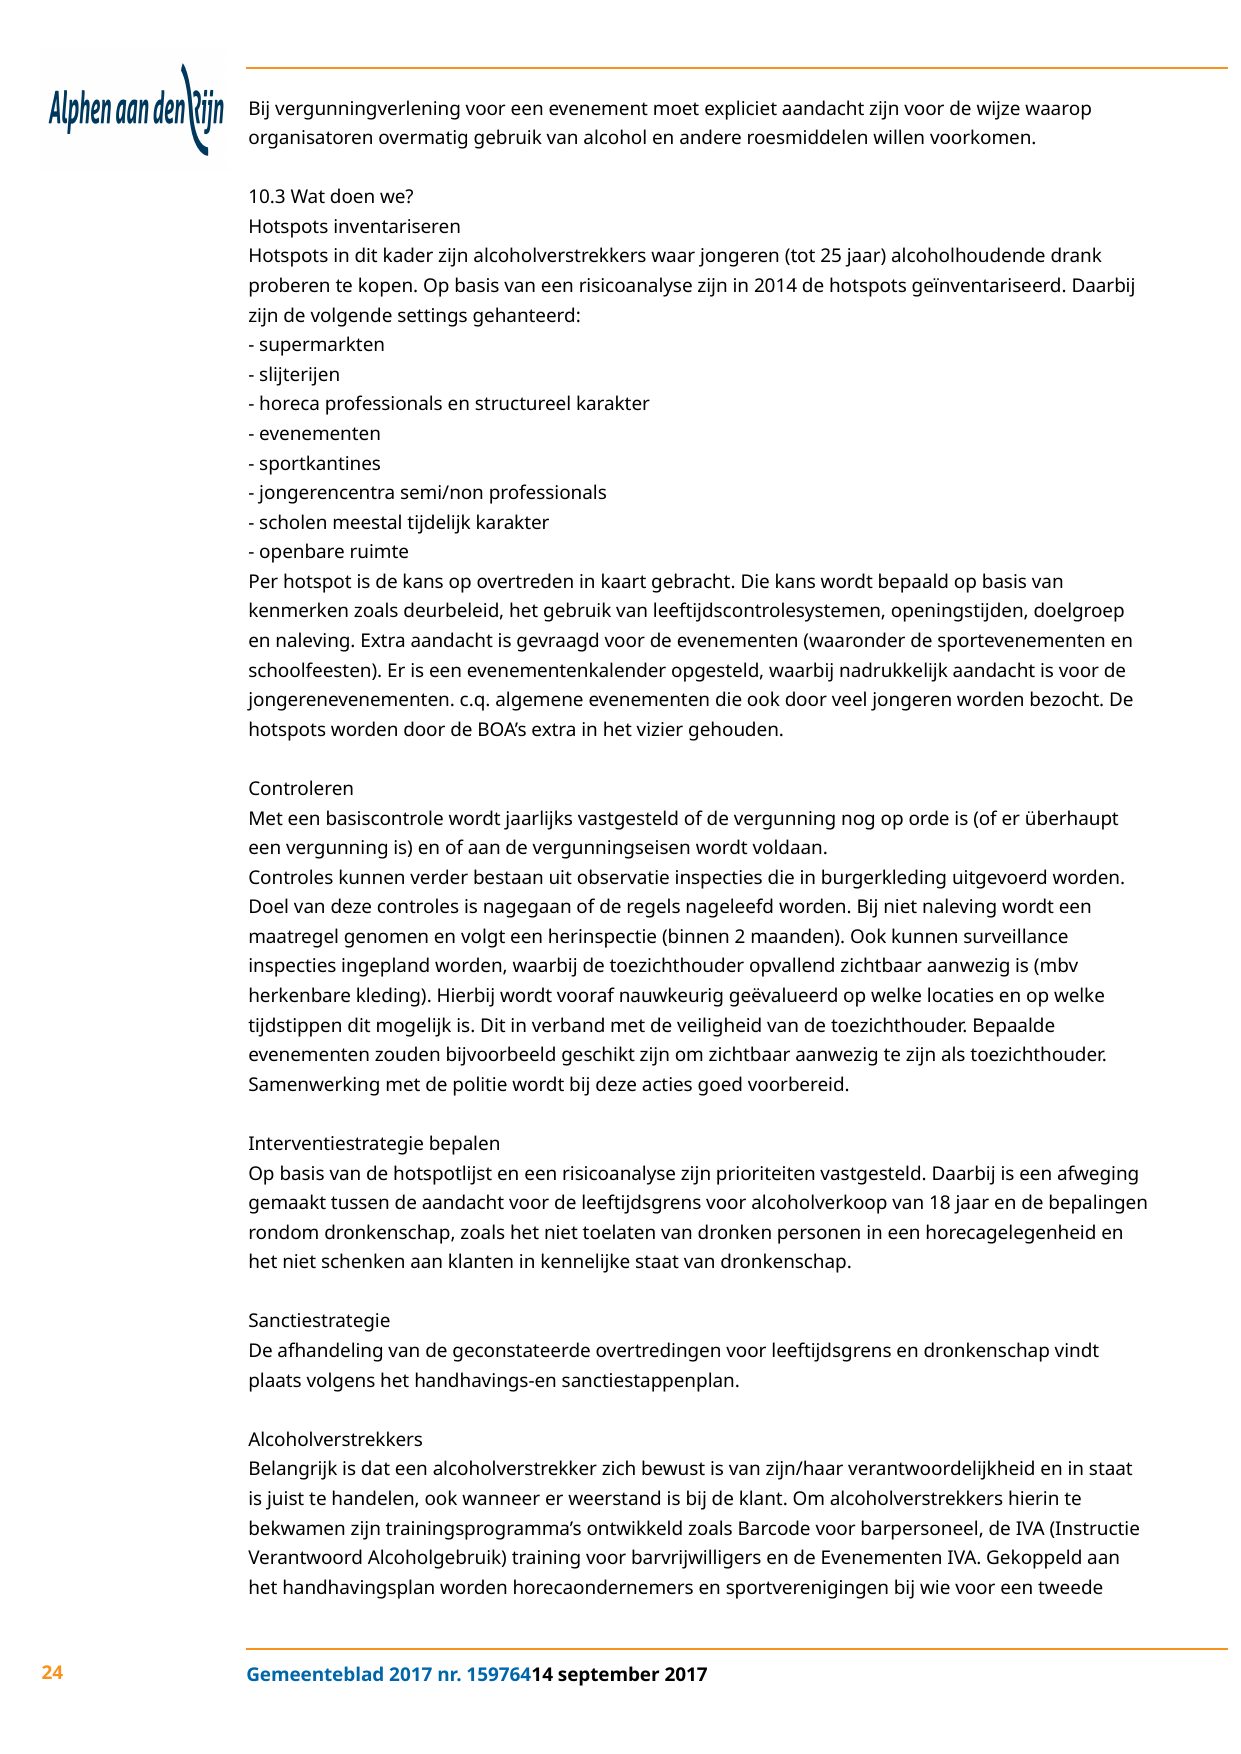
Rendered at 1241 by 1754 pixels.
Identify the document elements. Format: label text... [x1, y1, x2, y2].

text Interventiestrategie bepalen [248, 1130, 1152, 1156]
text - sportkantines [248, 450, 1152, 476]
text - supermarkten [248, 331, 1152, 357]
text Per hotspot is de kans op overtreden in kaart gebracht. Die kans wordt bepaald op basis van kenmerken zoals deurbeleid, het gebruik van leeftijdscontrolesystemen, openingstijden, doelgroep en naleving. Extra aandacht is gevraagd voor de evenementen (waaronder de sportevenementen en schoolfeesten). Er is een evenementenkalender opgesteld, waarbij nadrukkelijk aandacht is voor de jongerenevenementen. c.q. algemene evenementen die ook door veel jongeren worden bezocht. De hotspots worden door de BOA’s extra in het vizier gehouden. [248, 568, 1152, 742]
text Controleren [248, 775, 1152, 801]
text - evenementen [248, 420, 1152, 446]
text Hotspots in dit kader zijn alcoholverstrekkers waar jongeren (tot 25 jaar) alcoholhoudende drank proberen te kopen. Op basis van een risicoanalyse zijn in 2014 de hotspots geïnventariseerd. Daarbij zijn de volgende settings gehanteerd: [248, 243, 1152, 328]
text Met een basiscontrole wordt jaarlijks vastgesteld of de vergunning nog op orde is (of er überhaupt een vergunning is) en of aan de vergunningseisen wordt voldaan. [248, 805, 1152, 860]
text Alcoholverstrekkers [248, 1426, 1152, 1452]
text 10.3 Wat doen we? [248, 183, 1152, 209]
text Belangrijk is dat een alcoholverstrekker zich bewust is van zijn/haar verantwoordelijkheid en in staat is juist te handelen, ook wanneer er weerstand is bij de klant. Om alcoholverstrekkers hierin te bekwamen zijn trainingsprogramma’s ontwikkeld zoals Barcode voor barpersoneel, de IVA (Instructie Verantwoord Alcoholgebruik) training voor barvrijwilligers en de Evenementen IVA. Gekoppeld aan het handhavingsplan worden horecaondernemers en sportverenigingen bij wie voor een tweede [248, 1456, 1152, 1600]
text Bij vergunningverlening voor een evenement moet expliciet aandacht zijn voor de wijze waarop organisatoren overmatig gebruik van alcohol en andere roesmiddelen willen voorkomen. [248, 95, 1152, 150]
text Hotspots inventariseren [248, 213, 1152, 239]
text - scholen meestal tijdelijk karakter [248, 509, 1152, 535]
text - jongerencentra semi/non professionals [248, 479, 1152, 505]
picture [41, 47, 231, 172]
text Op basis van de hotspotlijst en een risicoanalyse zijn prioriteiten vastgesteld. Daarbij is een afweging gemaakt tussen de aandacht voor de leeftijdsgrens voor alcoholverkoop van 18 jaar en de bepalingen rondom dronkenschap, zoals het niet toelaten van dronken personen in een horecagelegenheid en het niet schenken aan klanten in kennelijke staat van dronkenschap. [248, 1160, 1152, 1274]
text - horeca professionals en structureel karakter [248, 391, 1152, 416]
text De afhandeling van de geconstateerde overtredingen voor leeftijdsgrens en dronkenschap vindt plaats volgens het handhavings-en sanctiestappenplan. [248, 1337, 1152, 1393]
text - openbare ruimte [248, 538, 1152, 564]
text Sanctiestrategie [248, 1308, 1152, 1333]
text Controles kunnen verder bestaan uit observatie inspecties die in burgerkleding uitgevoerd worden. Doel van deze controles is nagegaan of de regels nageleefd worden. Bij niet naleving wordt een maatregel genomen en volgt een herinspectie (binnen 2 maanden). Ook kunnen surveillance inspecties ingepland worden, waarbij de toezichthouder opvallend zichtbaar aanwezig is (mbv herkenbare kleding). Hierbij wordt vooraf nauwkeurig geëvalueerd op welke locaties en op welke tijdstippen dit mogelijk is. Dit in verband met de veiligheid van de toezichthouder. Bepaalde evenementen zouden bijvoorbeeld geschikt zijn om zichtbaar aanwezig te zijn als toezichthouder. Samenwerking met de politie wordt bij deze acties goed voorbereid. [248, 864, 1152, 1097]
text - slijterijen [248, 361, 1152, 387]
